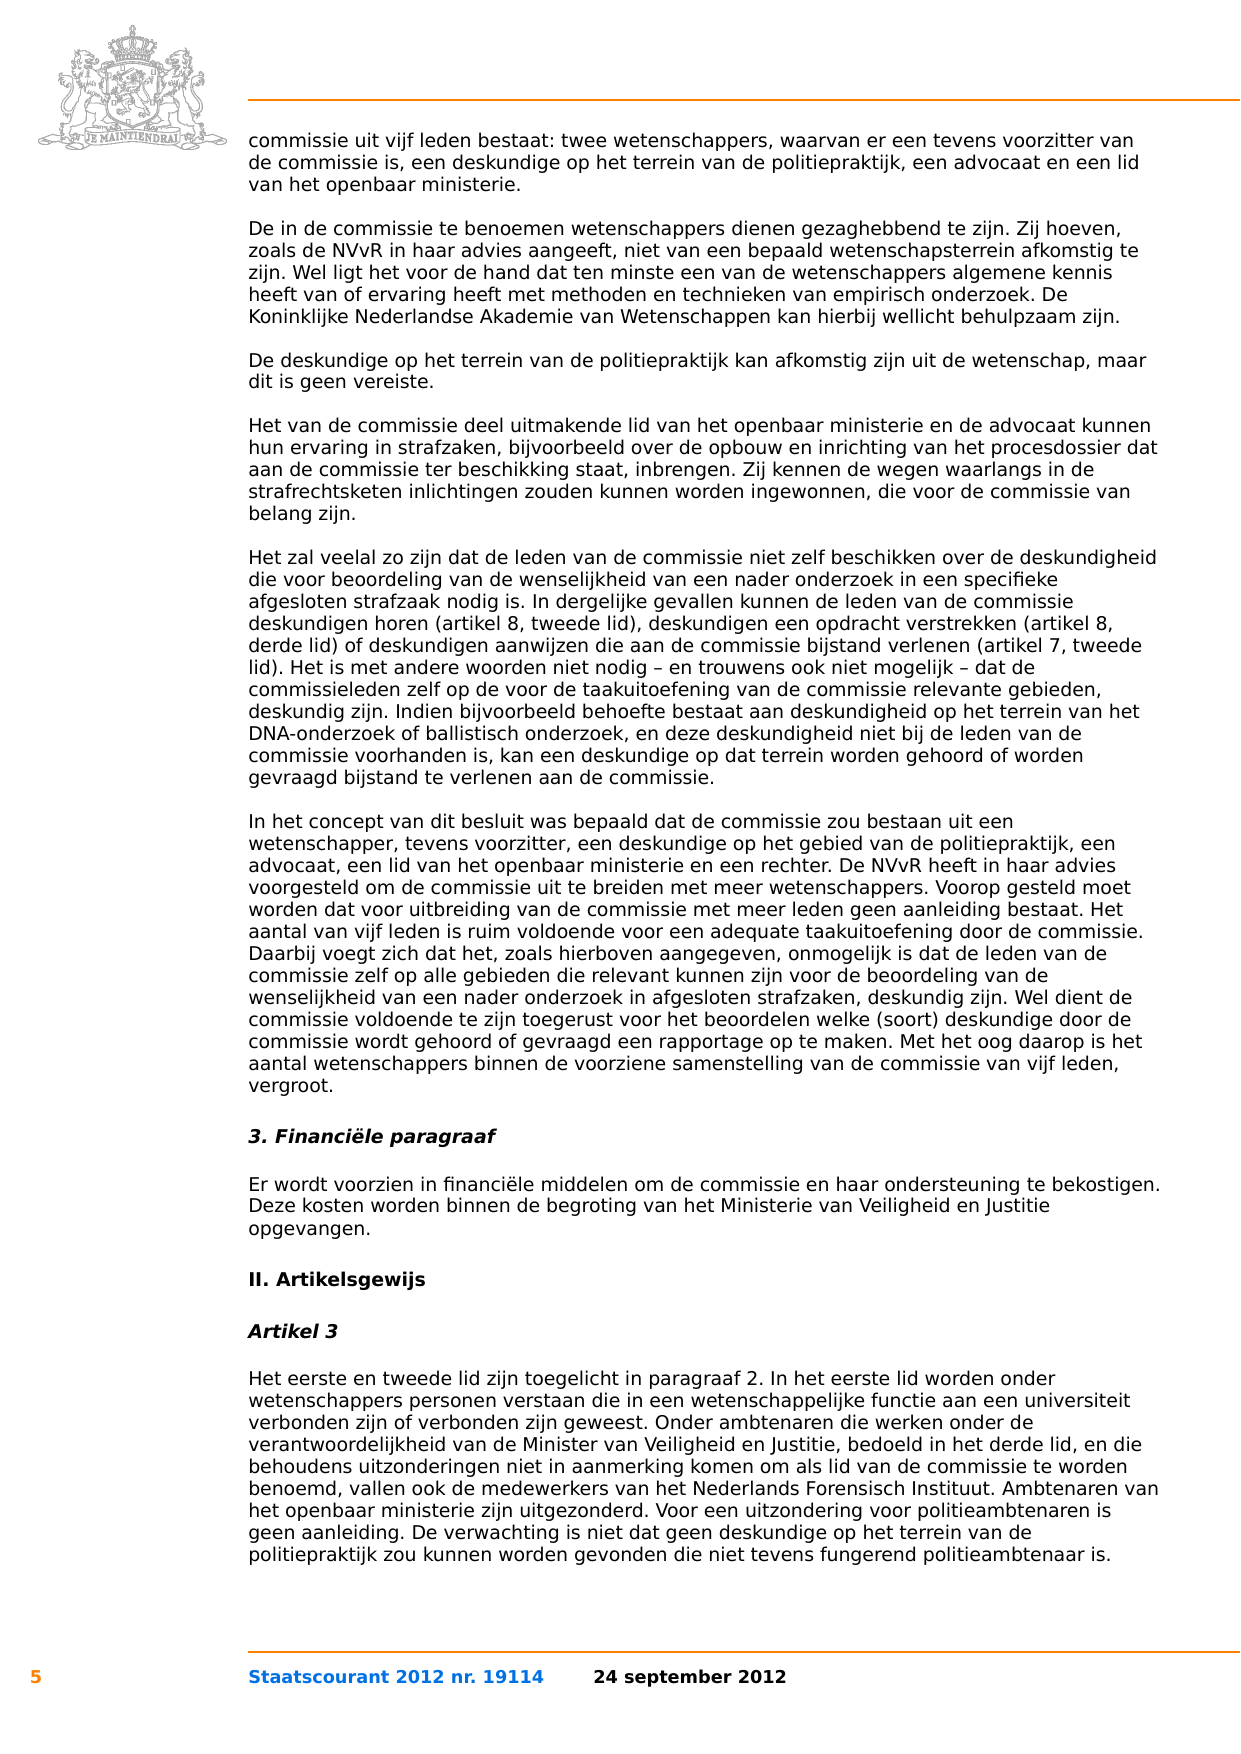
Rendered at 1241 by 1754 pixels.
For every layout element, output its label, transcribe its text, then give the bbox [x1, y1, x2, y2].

subtitle Artikel 3 [248, 1321, 1163, 1343]
text Het van de commissie deel uitmakende lid van het openbaar ministerie en de advocaat kunnen hun ervaring in strafzaken, bijvoorbeeld over de opbouw en inrichting van het procesdossier dat aan de commissie ter beschikking staat, inbrengen. Zij kennen de wegen waarlangs in de strafrechtsketen inlichtingen zouden kunnen worden ingewonnen, die voor de commissie van belang zijn. [248, 415, 1163, 525]
text Er wordt voorzien in financiële middelen om de commissie en haar ondersteuning te bekostigen. Deze kosten worden binnen de begroting van het Ministerie van Veiligheid en Justitie opgevangen. [248, 1173, 1163, 1239]
subtitle 3. Financiële paragraaf [248, 1126, 1163, 1148]
subtitle II. Artikelsgewijs [248, 1269, 1163, 1291]
picture [38, 25, 227, 150]
text Het eerste en tweede lid zijn toegelicht in paragraaf 2. In het eerste lid worden onder wetenschappers personen verstaan die in een wetenschappelijke functie aan een universiteit verbonden zijn of verbonden zijn geweest. Onder ambtenaren die werken onder de verantwoordelijkheid van de Minister van Veiligheid en Justitie, bedoeld in het derde lid, en die behoudens uitzonderingen niet in aanmerking komen om als lid van de commissie te worden benoemd, vallen ook de medewerkers van het Nederlands Forensisch Instituut. Ambtenaren van het openbaar ministerie zijn uitgezonderd. Voor een uitzondering voor politieambtenaren is geen aanleiding. De verwachting is niet dat geen deskundige op het terrein van de politiepraktijk zou kunnen worden gevonden die niet tevens fungerend politieambtenaar is. [248, 1368, 1163, 1566]
text commissie uit vijf leden bestaat: twee wetenschappers, waarvan er een tevens voorzitter van de commissie is, een deskundige op het terrein van de politiepraktijk, een advocaat en een lid van het openbaar ministerie. [248, 130, 1163, 196]
text Het zal veelal zo zijn dat de leden van de commissie niet zelf beschikken over de deskundigheid die voor beoordeling van de wenselijkheid van een nader onderzoek in een specifieke afgesloten strafzaak nodig is. In dergelijke gevallen kunnen de leden van de commissie deskundigen horen (artikel 8, tweede lid), deskundigen een opdracht verstrekken (artikel 8, derde lid) of deskundigen aanwijzen die aan de commissie bijstand verlenen (artikel 7, tweede lid). Het is met andere woorden niet nodig – en trouwens ook niet mogelijk – dat de commissieleden zelf op de voor de taakuitoefening van de commissie relevante gebieden, deskundig zijn. Indien bijvoorbeeld behoefte bestaat aan deskundigheid op het terrein van het DNA-onderzoek of ballistisch onderzoek, en deze deskundigheid niet bij de leden van de commissie voorhanden is, kan een deskundige op dat terrein worden gehoord of worden gevraagd bijstand te verlenen aan de commissie. [248, 547, 1163, 789]
text De in de commissie te benoemen wetenschappers dienen gezaghebbend te zijn. Zij hoeven, zoals de NVvR in haar advies aangeeft, niet van een bepaald wetenschapsterrein afkomstig te zijn. Wel ligt het voor de hand dat ten minste een van de wetenschappers algemene kennis heeft van of ervaring heeft met methoden en technieken van empirisch onderzoek. De Koninklijke Nederlandse Akademie van Wetenschappen kan hierbij wellicht behulpzaam zijn. [248, 218, 1163, 328]
text De deskundige op het terrein van de politiepraktijk kan afkomstig zijn uit de wetenschap, maar dit is geen vereiste. [248, 349, 1163, 393]
text In het concept van dit besluit was bepaald dat de commissie zou bestaan uit een wetenschapper, tevens voorzitter, een deskundige op het gebied van de politiepraktijk, een advocaat, een lid van het openbaar ministerie en een rechter. De NVvR heeft in haar advies voorgesteld om de commissie uit te breiden met meer wetenschappers. Voorop gesteld moet worden dat voor uitbreiding van de commissie met meer leden geen aanleiding bestaat. Het aantal van vijf leden is ruim voldoende voor een adequate taakuitoefening door de commissie. Daarbij voegt zich dat het, zoals hierboven aangegeven, onmogelijk is dat de leden van de commissie zelf op alle gebieden die relevant kunnen zijn voor de beoordeling van de wenselijkheid van een nader onderzoek in afgesloten strafzaken, deskundig zijn. Wel dient de commissie voldoende te zijn toegerust voor het beoordelen welke (soort) deskundige door de commissie wordt gehoord of gevraagd een rapportage op te maken. Met het oog daarop is het aantal wetenschappers binnen de voorziene samenstelling van de commissie van vijf leden, vergroot. [248, 811, 1163, 1096]
